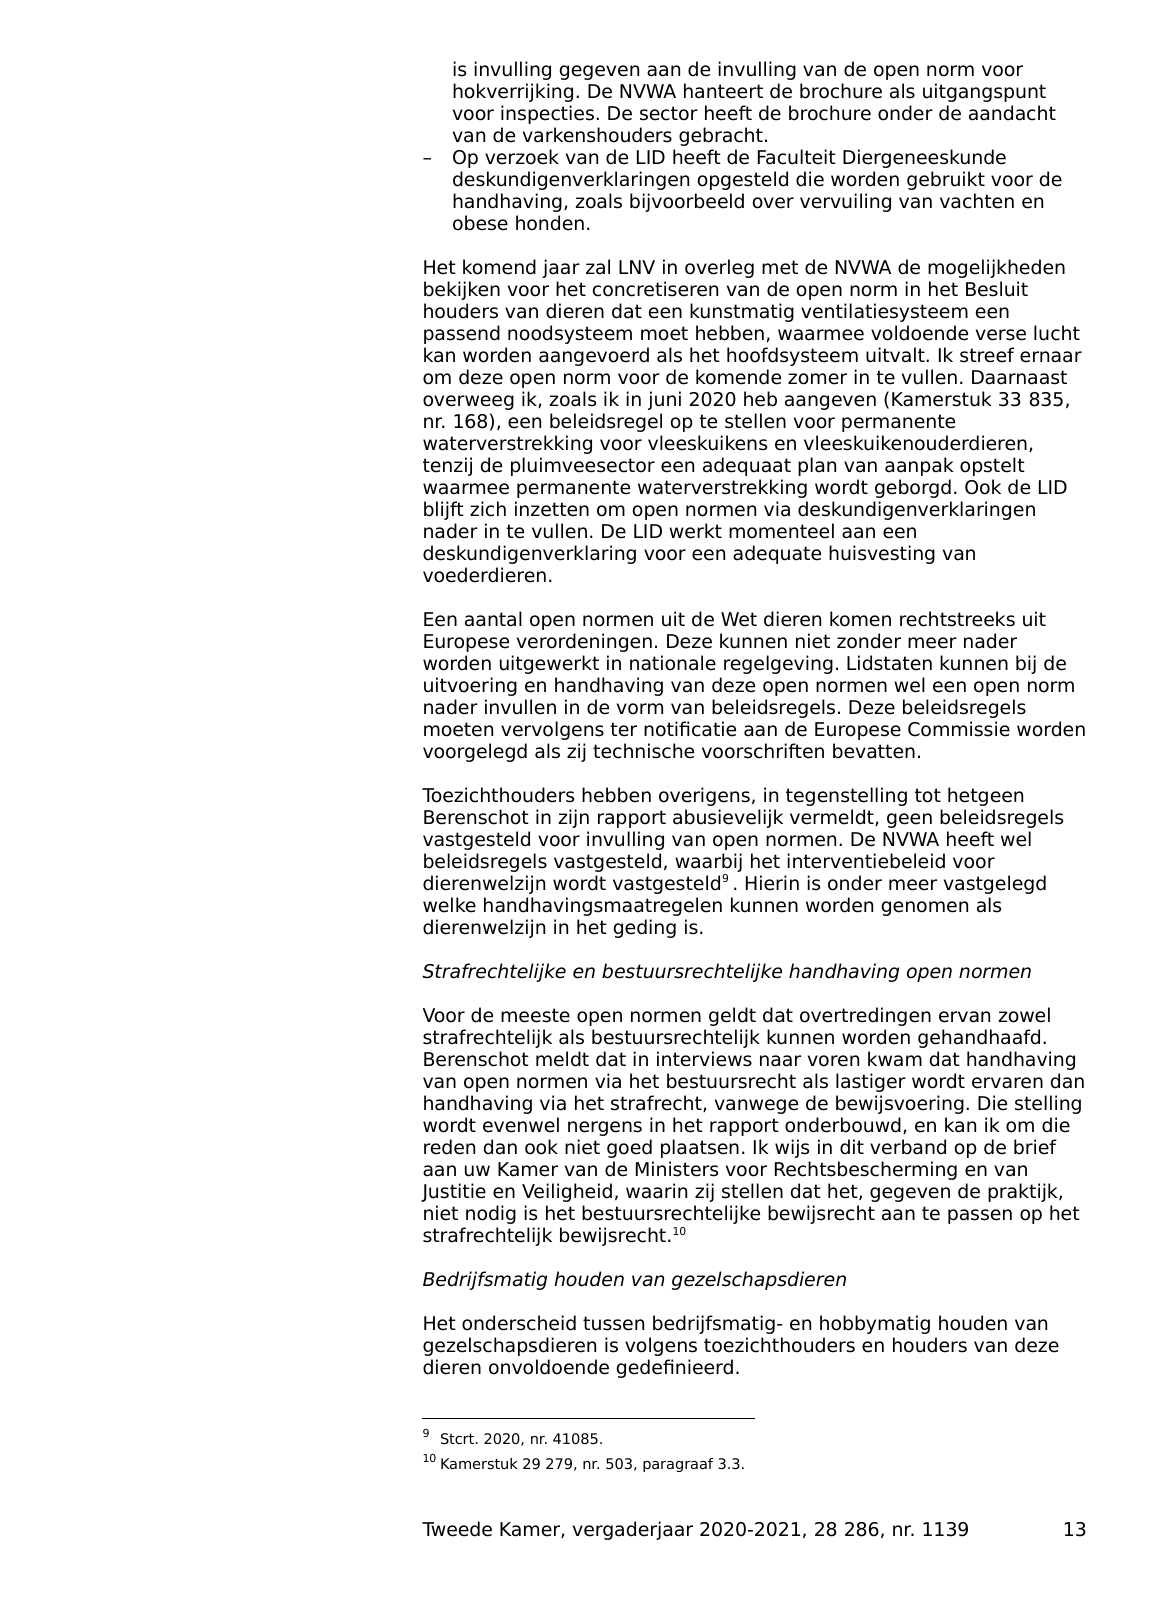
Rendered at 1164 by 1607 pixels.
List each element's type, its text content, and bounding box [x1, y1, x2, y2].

text – Op verzoek van de LID heeft de Faculteit Diergeneeskunde deskundigenverklaringen opgesteld die worden gebruikt voor de handhaving, zoals bijvoorbeeld over vervuiling van vachten en obese honden. [422, 147, 1087, 235]
text Het komend jaar zal LNV in overleg met de NVWA de mogelijkheden bekijken voor het concretiseren van de open norm in het Besluit houders van dieren dat een kunstmatig ventilatiesysteem een passend noodsysteem moet hebben, waarmee voldoende verse lucht kan worden aangevoerd als het hoofdsysteem uitvalt. Ik streef ernaar om deze open norm voor de komende zomer in te vullen. Daarnaast overweeg ik, zoals ik in juni 2020 heb aangeven (Kamerstuk 33 835, nr. 168), een beleidsregel op te stellen voor permanente waterverstrekking voor vleeskuikens en vleeskuikenouderdieren, tenzij de pluimveesector een adequaat plan van aanpak opstelt waarmee permanente waterverstrekking wordt geborgd. Ook de LID blijft zich inzetten om open normen via deskundigenverklaringen nader in te vullen. De LID werkt momenteel aan een deskundigenverklaring voor een adequate huisvesting van voederdieren. [422, 257, 1087, 587]
text Een aantal open normen uit de Wet dieren komen rechtstreeks uit Europese verordeningen. Deze kunnen niet zonder meer nader worden uitgewerkt in nationale regelgeving. Lidstaten kunnen bij de uitvoering en handhaving van deze open normen wel een open norm nader invullen in de vorm van beleidsregels. Deze beleidsregels moeten vervolgens ter notificatie aan de Europese Commissie worden voorgelegd als zij technische voorschriften bevatten. [422, 609, 1087, 763]
text Kamerstuk 29 279, nr. 503, paragraaf 3.3. [422, 1452, 1087, 1474]
text is invulling gegeven aan de invulling van de open norm voor hokverrijking. De NVWA hanteert de brochure als uitgangspunt voor inspecties. De sector heeft de brochure onder de aandacht van de varkenshouders gebracht. [422, 59, 1087, 147]
text Toezichthouders hebben overigens, in tegenstelling tot hetgeen Berenschot in zijn rapport abusievelijk vermeldt, geen beleidsregels vastgesteld voor invulling van open normen. De NVWA heeft wel beleidsregels vastgesteld, waarbij het interventiebeleid voor dierenwelzijn wordt vastgesteld. Hierin is onder meer vastgelegd welke handhavingsmaatregelen kunnen worden genomen als dierenwelzijn in het geding is. [422, 785, 1087, 939]
subtitle Bedrijfsmatig houden van gezelschapsdieren [422, 1269, 1087, 1291]
text Het onderscheid tussen bedrijfsmatig- en hobbymatig houden van gezelschapsdieren is volgens toezichthouders en houders van deze dieren onvoldoende gedefinieerd. [422, 1313, 1087, 1379]
subtitle Strafrechtelijke en bestuursrechtelijke handhaving open normen [422, 961, 1087, 983]
text Voor de meeste open normen geldt dat overtredingen ervan zowel strafrechtelijk als bestuursrechtelijk kunnen worden gehandhaafd. Berenschot meldt dat in interviews naar voren kwam dat handhaving van open normen via het bestuursrecht als lastiger wordt ervaren dan handhaving via het strafrecht, vanwege de bewijsvoering. Die stelling wordt evenwel nergens in het rapport onderbouwd, en kan ik om die reden dan ook niet goed plaatsen. Ik wijs in dit verband op de brief aan uw Kamer van de Ministers voor Rechtsbescherming en van Justitie en Veiligheid, waarin zij stellen dat het, gegeven de praktijk, niet nodig is het bestuursrechtelijke bewijsrecht aan te passen op het strafrechtelijk bewijsrecht. [422, 1005, 1087, 1247]
text Stcrt. 2020, nr. 41085. [422, 1427, 1087, 1449]
